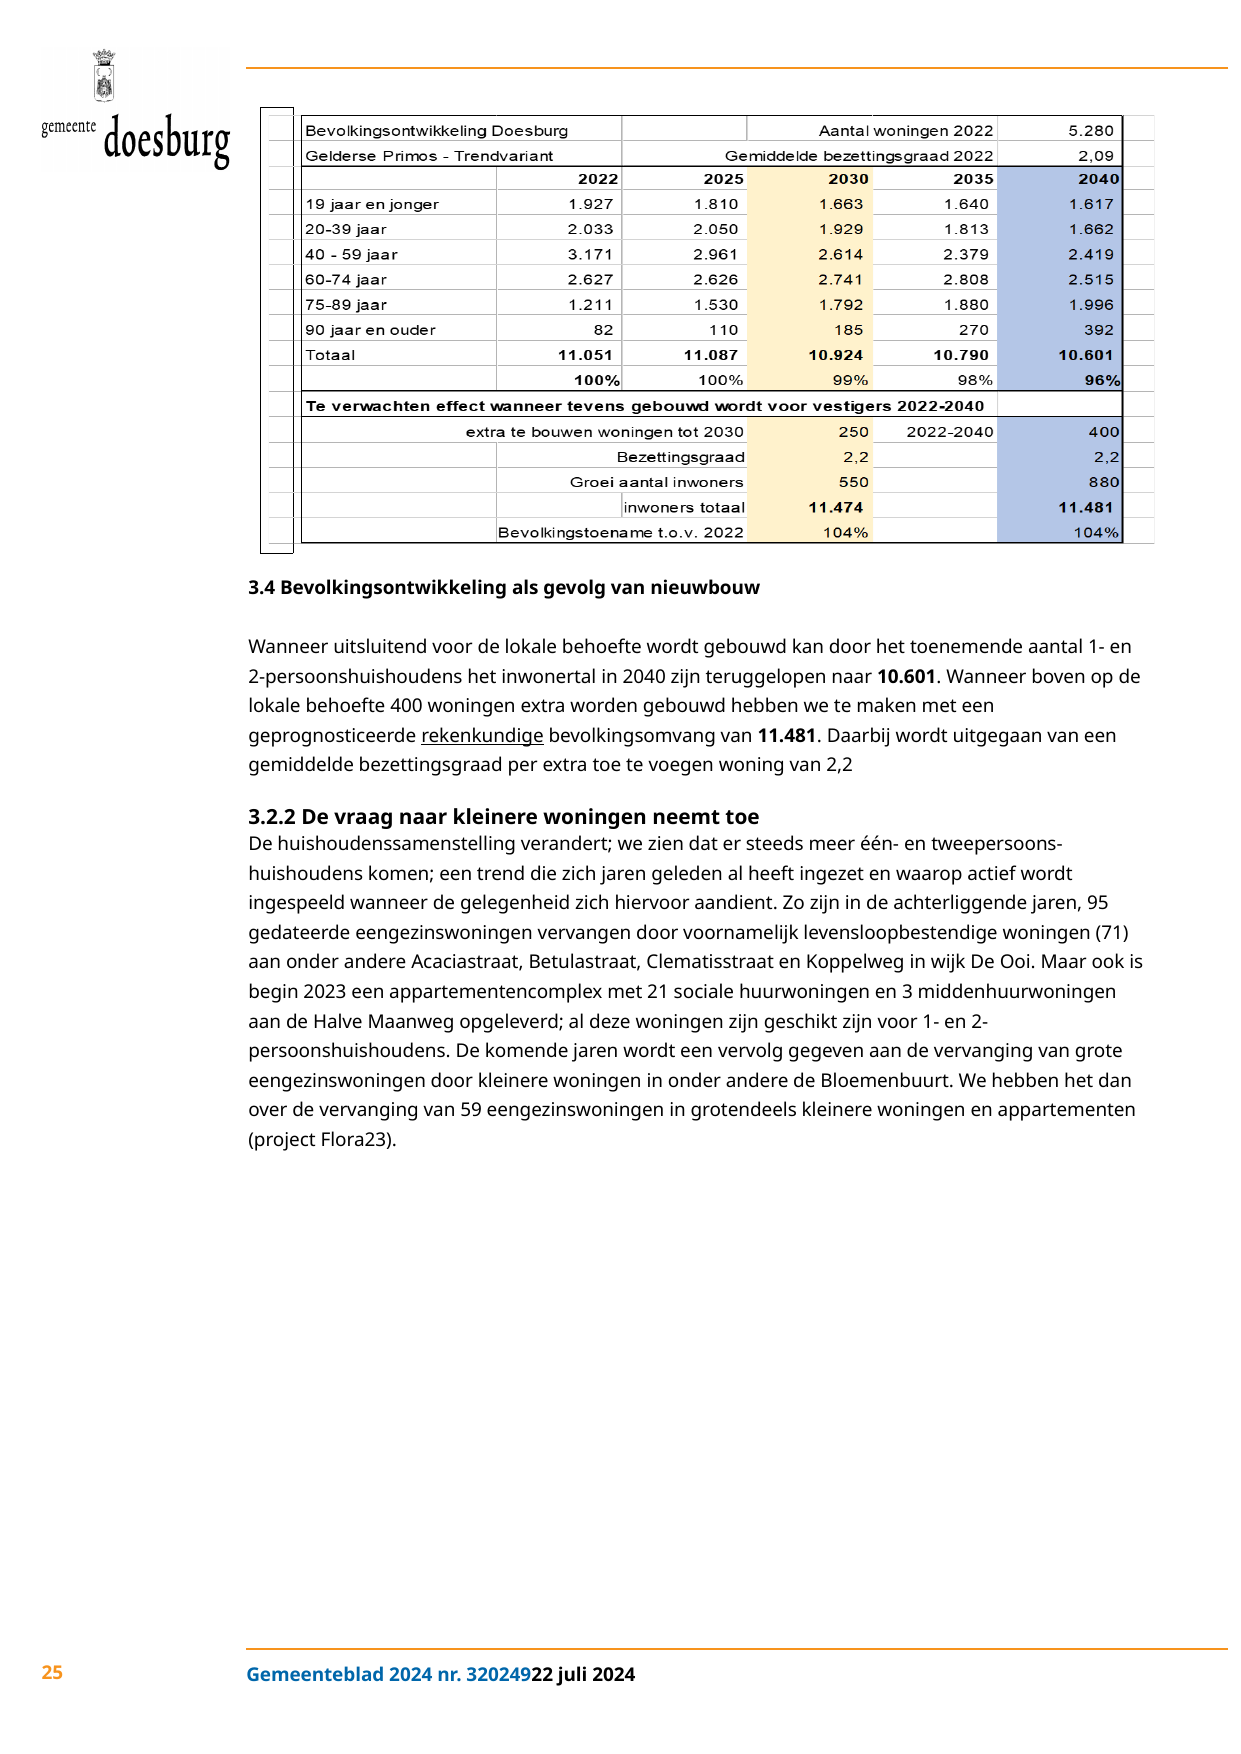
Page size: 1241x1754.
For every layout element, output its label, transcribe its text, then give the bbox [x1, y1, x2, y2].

text De huishoudenssamenstelling verandert; we zien dat er steeds meer één- en tweepersoons-huishoudens komen; een trend die zich jaren geleden al heeft ingezet en waarop actief wordt ingespeeld wanneer de gelegenheid zich hiervoor aandient. Zo zijn in de achterliggende jaren, 95 gedateerde eengezinswoningen vervangen door voornamelijk levensloopbestendige woningen (71) aan onder andere Acaciastraat, Betulastraat, Clematisstraat en Koppelweg in wijk De Ooi. Maar ook is begin 2023 een appartementencomplex met 21 sociale huurwoningen en 3 middenhuurwoningen aan de Halve Maanweg opgeleverd; al deze woningen zijn geschikt zijn voor 1- en 2-persoonshuishoudens. De komende jaren wordt een vervolg gegeven aan de vervanging van grote eengezinswoningen door kleinere woningen in onder andere de Bloemenbuurt. We hebben het dan over de vervanging van 59 eengezinswoningen in grotendeels kleinere woningen en appartementen (project Flora23). [248, 830, 1152, 1152]
text 3.2.2 De vraag naar kleinere woningen neemt toe [248, 802, 1152, 830]
text Wanneer uitsluitend voor de lokale behoefte wordt gebouwd kan door het toenemende aantal 1- en 2-persoonshuishoudens het inwonertal in 2040 zijn teruggelopen naar 10.601. Wanneer boven op de lokale behoefte 400 woningen extra worden gebouwd hebben we te maken met een geprognosticeerde rekenkundige bevolkingsomvang van 11.481. Daarbij wordt uitgegaan van een gemiddelde bezettingsgraad per extra toe te voegen woning van 2,2 [248, 633, 1152, 777]
text 3.4 Bevolkingsontwikkeling als gevolg van nieuwbouw [248, 574, 1152, 600]
picture [268, 115, 1155, 544]
picture [41, 47, 231, 172]
